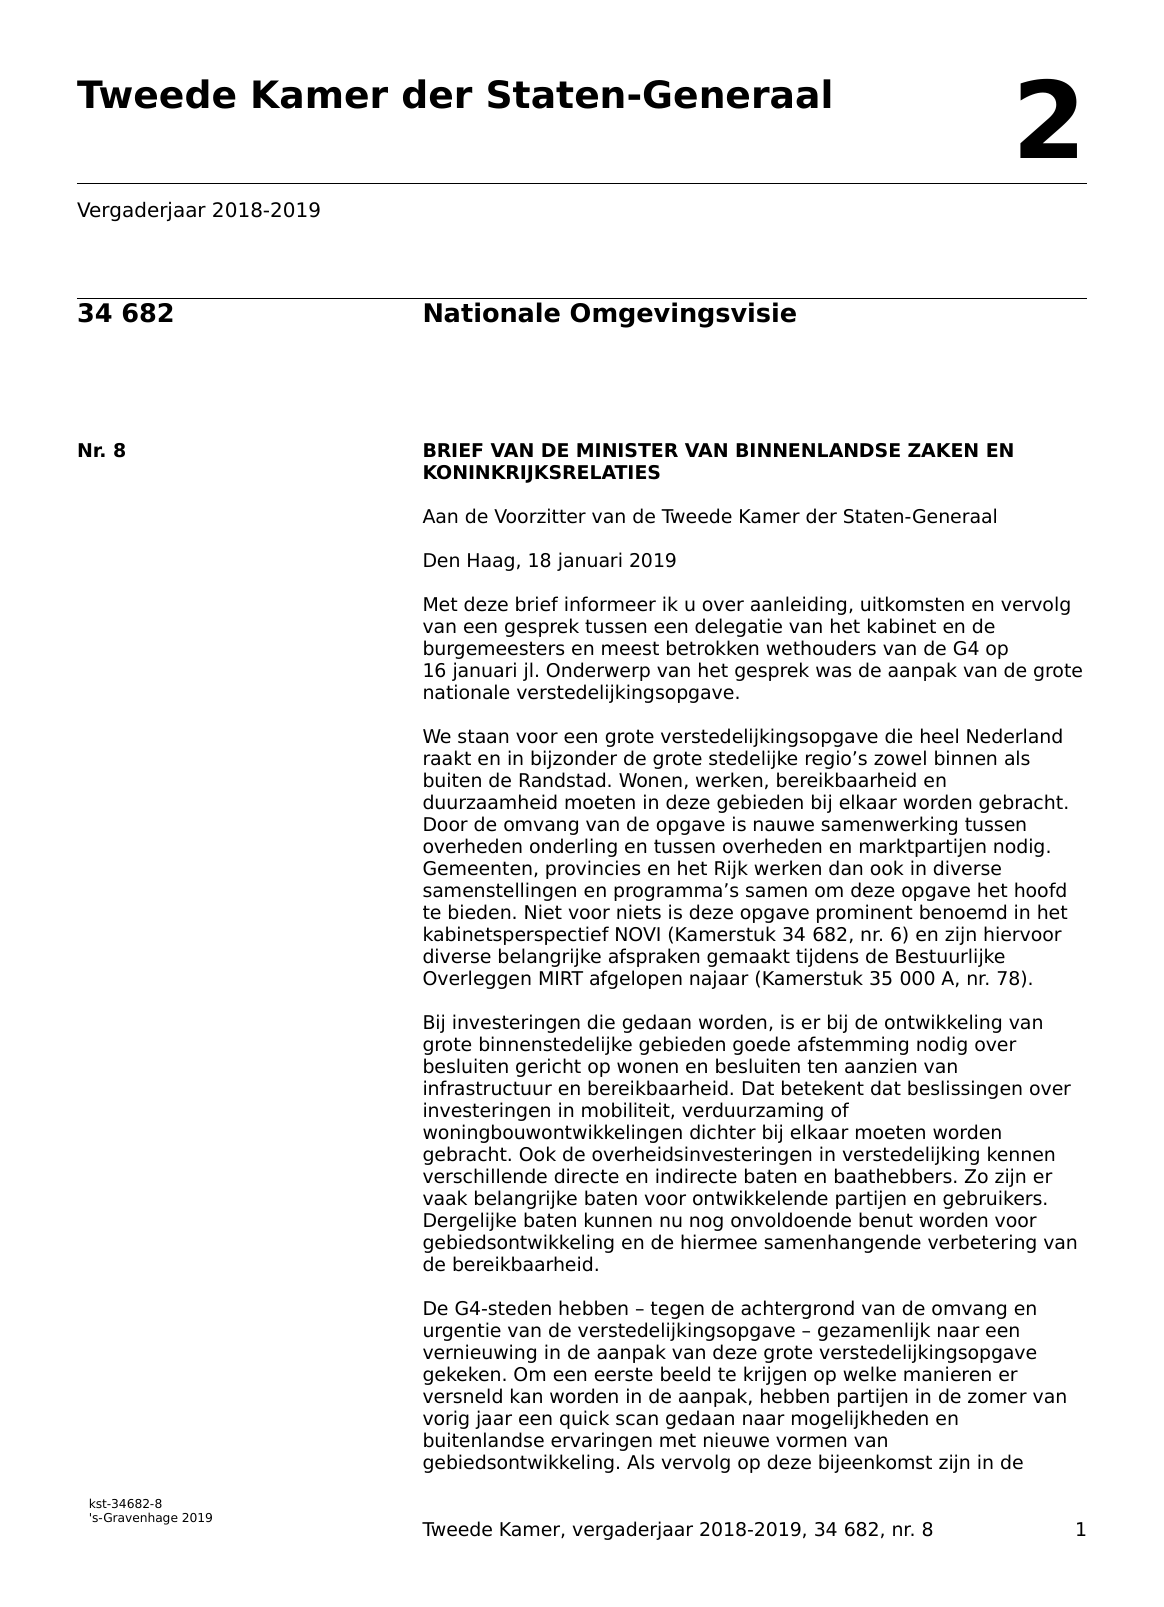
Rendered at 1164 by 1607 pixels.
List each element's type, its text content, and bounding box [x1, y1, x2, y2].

text kst-34682-8 [88, 1497, 323, 1511]
subtitle Nr. 8 BRIEF VAN DE MINISTER VAN BINNENLANDSE ZAKEN EN KONINKRIJKSRELATIES [77, 440, 1087, 484]
text 's-Gravenhage 2019 [88, 1511, 323, 1525]
text Bij investeringen die gedaan worden, is er bij de ontwikkeling van grote binnenstedelijke gebieden goede afstemming nodig over besluiten gericht op wonen en besluiten ten aanzien van infrastructuur en bereikbaarheid. Dat betekent dat beslissingen over investeringen in mobiliteit, verduurzaming of woningbouwontwikkelingen dichter bij elkaar moeten worden gebracht. Ook de overheidsinvesteringen in verstedelijking kennen verschillende directe en indirecte baten en baathebbers. Zo zijn er vaak belangrijke baten voor ontwikkelende partijen en gebruikers. Dergelijke baten kunnen nu nog onvoldoende benut worden voor gebiedsontwikkeling en de hiermee samenhangende verbetering van de bereikbaarheid. [422, 1012, 1087, 1276]
table_header 2 [886, 59, 1087, 183]
text Met deze brief informeer ik u over aanleiding, uitkomsten en vervolg van een gesprek tussen een delegatie van het kabinet en de burgemeesters en meest betrokken wethouders van de G4 op 16 januari jl. Onderwerp van het gesprek was de aanpak van de grote nationale verstedelijkingsopgave. [422, 594, 1087, 704]
text Den Haag, 18 januari 2019 [422, 550, 1087, 572]
table_header Tweede Kamer der Staten-Generaal [77, 59, 886, 183]
subtitle 34 682 Nationale Omgevingsvisie [77, 299, 1087, 329]
text We staan voor een grote verstedelijkingsopgave die heel Nederland raakt en in bijzonder de grote stedelijke regio’s zowel binnen als buiten de Randstad. Wonen, werken, bereikbaarheid en duurzaamheid moeten in deze gebieden bij elkaar worden gebracht. Door de omvang van de opgave is nauwe samenwerking tussen overheden onderling en tussen overheden en marktpartijen nodig. Gemeenten, provincies en het Rijk werken dan ook in diverse samenstellingen en programma’s samen om deze opgave het hoofd te bieden. Niet voor niets is deze opgave prominent benoemd in het kabinetsperspectief NOVI (Kamerstuk 34 682, nr. 6) en zijn hiervoor diverse belangrijke afspraken gemaakt tijdens de Bestuurlijke Overleggen MIRT afgelopen najaar (Kamerstuk 35 000 A, nr. 78). [422, 726, 1087, 990]
text De G4-steden hebben – tegen de achtergrond van de omvang en urgentie van de verstedelijkingsopgave – gezamenlijk naar een vernieuwing in de aanpak van deze grote verstedelijkingsopgave gekeken. Om een eerste beeld te krijgen op welke manieren er versneld kan worden in de aanpak, hebben partijen in de zomer van vorig jaar een quick scan gedaan naar mogelijkheden en buitenlandse ervaringen met nieuwe vormen van gebiedsontwikkeling. Als vervolg op deze bijeenkomst zijn in de [422, 1298, 1087, 1474]
table_cell Vergaderjaar 2018-2019 [77, 184, 1087, 298]
text Aan de Voorzitter van de Tweede Kamer der Staten-Generaal [422, 506, 1087, 528]
